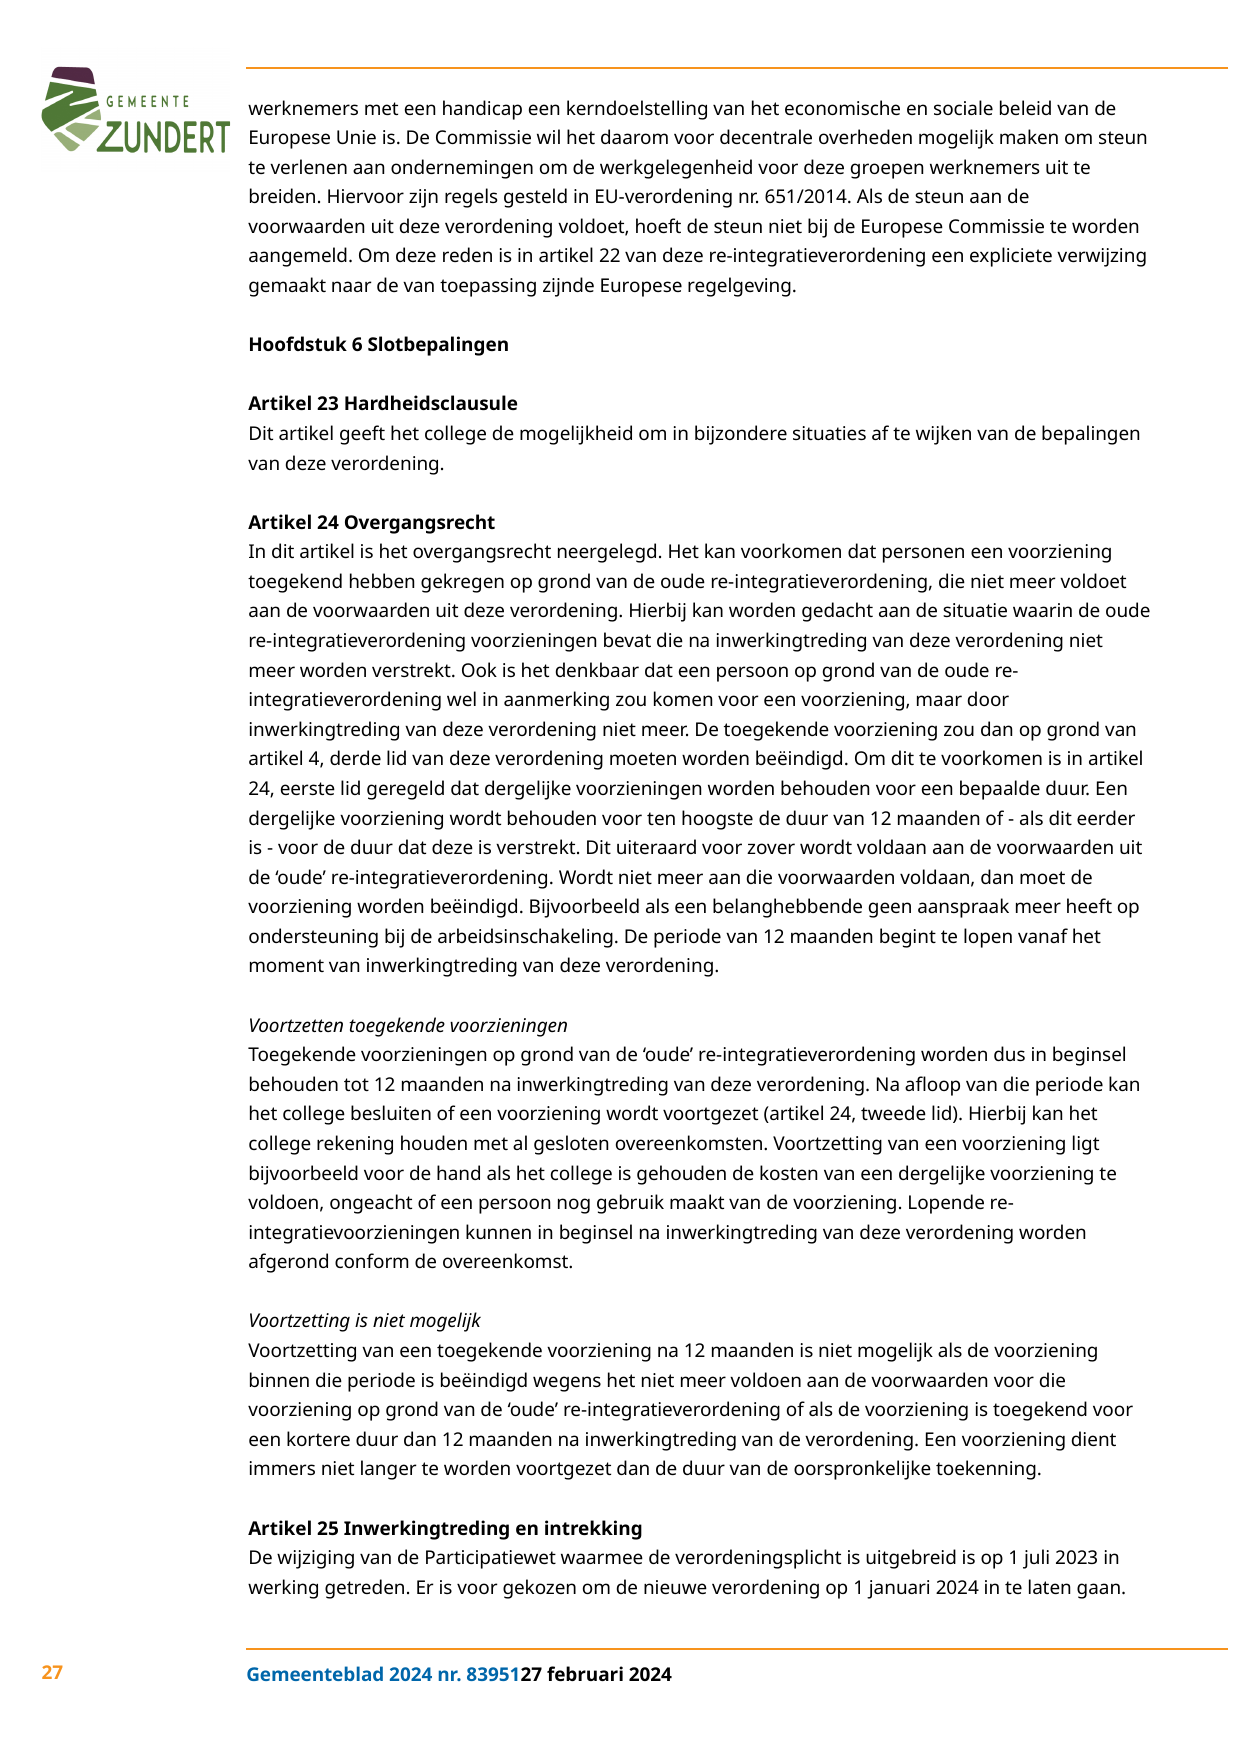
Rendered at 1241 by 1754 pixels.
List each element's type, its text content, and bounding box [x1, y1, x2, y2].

text In dit artikel is het overgangsrecht neergelegd. Het kan voorkomen dat personen een voorziening toegekend hebben gekregen op grond van de oude re-integratieverordening, die niet meer voldoet aan de voorwaarden uit deze verordening. Hierbij kan worden gedacht aan de situatie waarin de oude re-integratieverordening voorzieningen bevat die na inwerkingtreding van deze verordening niet meer worden verstrekt. Ook is het denkbaar dat een persoon op grond van de oude re-integratieverordening wel in aanmerking zou komen voor een voorziening, maar door inwerkingtreding van deze verordening niet meer. De toegekende voorziening zou dan op grond van artikel 4, derde lid van deze verordening moeten worden beëindigd. Om dit te voorkomen is in artikel 24, eerste lid geregeld dat dergelijke voorzieningen worden behouden voor een bepaalde duur. Een dergelijke voorziening wordt behouden voor ten hoogste de duur van 12 maanden of - als dit eerder is - voor de duur dat deze is verstrekt. Dit uiteraard voor zover wordt voldaan aan de voorwaarden uit de ‘oude’ re-integratieverordening. Wordt niet meer aan die voorwaarden voldaan, dan moet de voorziening worden beëindigd. Bijvoorbeeld als een belanghebbende geen aanspraak meer heeft op ondersteuning bij de arbeidsinschakeling. De periode van 12 maanden begint te lopen vanaf het moment van inwerkingtreding van deze verordening. [248, 538, 1152, 978]
text Artikel 24 Overgangsrecht [248, 509, 1152, 535]
text Voortzetten toegekende voorzieningen [248, 1012, 1152, 1038]
text Voortzetting is niet mogelijk [248, 1308, 1152, 1333]
text De wijziging van de Participatiewet waarmee de verordeningsplicht is uitgebreid is op 1 juli 2023 in werking getreden. Er is voor gekozen om de nieuwe verordening op 1 januari 2024 in te laten gaan. [248, 1544, 1152, 1600]
text Artikel 25 Inwerkingtreding en intrekking [248, 1515, 1152, 1541]
text Hoofdstuk 6 Slotbepalingen [248, 331, 1152, 357]
text werknemers met een handicap een kerndoelstelling van het economische en sociale beleid van de Europese Unie is. De Commissie wil het daarom voor decentrale overheden mogelijk maken om steun te verlenen aan ondernemingen om de werkgelegenheid voor deze groepen werknemers uit te breiden. Hiervoor zijn regels gesteld in EU-verordening nr. 651/2014. Als de steun aan de voorwaarden uit deze verordening voldoet, hoeft de steun niet bij de Europese Commissie te worden aangemeld. Om deze reden is in artikel 22 van deze re-integratieverordening een expliciete verwijzing gemaakt naar de van toepassing zijnde Europese regelgeving. [248, 95, 1152, 298]
text Artikel 23 Hardheidsclausule [248, 391, 1152, 416]
text Dit artikel geeft het college de mogelijkheid om in bijzondere situaties af te wijken van de bepalingen van deze verordening. [248, 420, 1152, 476]
text Voortzetting van een toegekende voorziening na 12 maanden is niet mogelijk als de voorziening binnen die periode is beëindigd wegens het niet meer voldoen aan de voorwaarden voor die voorziening op grond van de ‘oude’ re-integratieverordening of als de voorziening is toegekend voor een kortere duur dan 12 maanden na inwerkingtreding van de verordening. Een voorziening dient immers niet langer te worden voortgezet dan de duur van de oorspronkelijke toekenning. [248, 1337, 1152, 1481]
text Toegekende voorzieningen op grond van de ‘oude’ re-integratieverordening worden dus in beginsel behouden tot 12 maanden na inwerkingtreding van deze verordening. Na afloop van die periode kan het college besluiten of een voorziening wordt voortgezet (artikel 24, tweede lid). Hierbij kan het college rekening houden met al gesloten overeenkomsten. Voortzetting van een voorziening ligt bijvoorbeeld voor de hand als het college is gehouden de kosten van een dergelijke voorziening te voldoen, ongeacht of een persoon nog gebruik maakt van de voorziening. Lopende re-integratievoorzieningen kunnen in beginsel na inwerkingtreding van deze verordening worden afgerond conform de overeenkomst. [248, 1041, 1152, 1274]
picture [41, 47, 231, 172]
